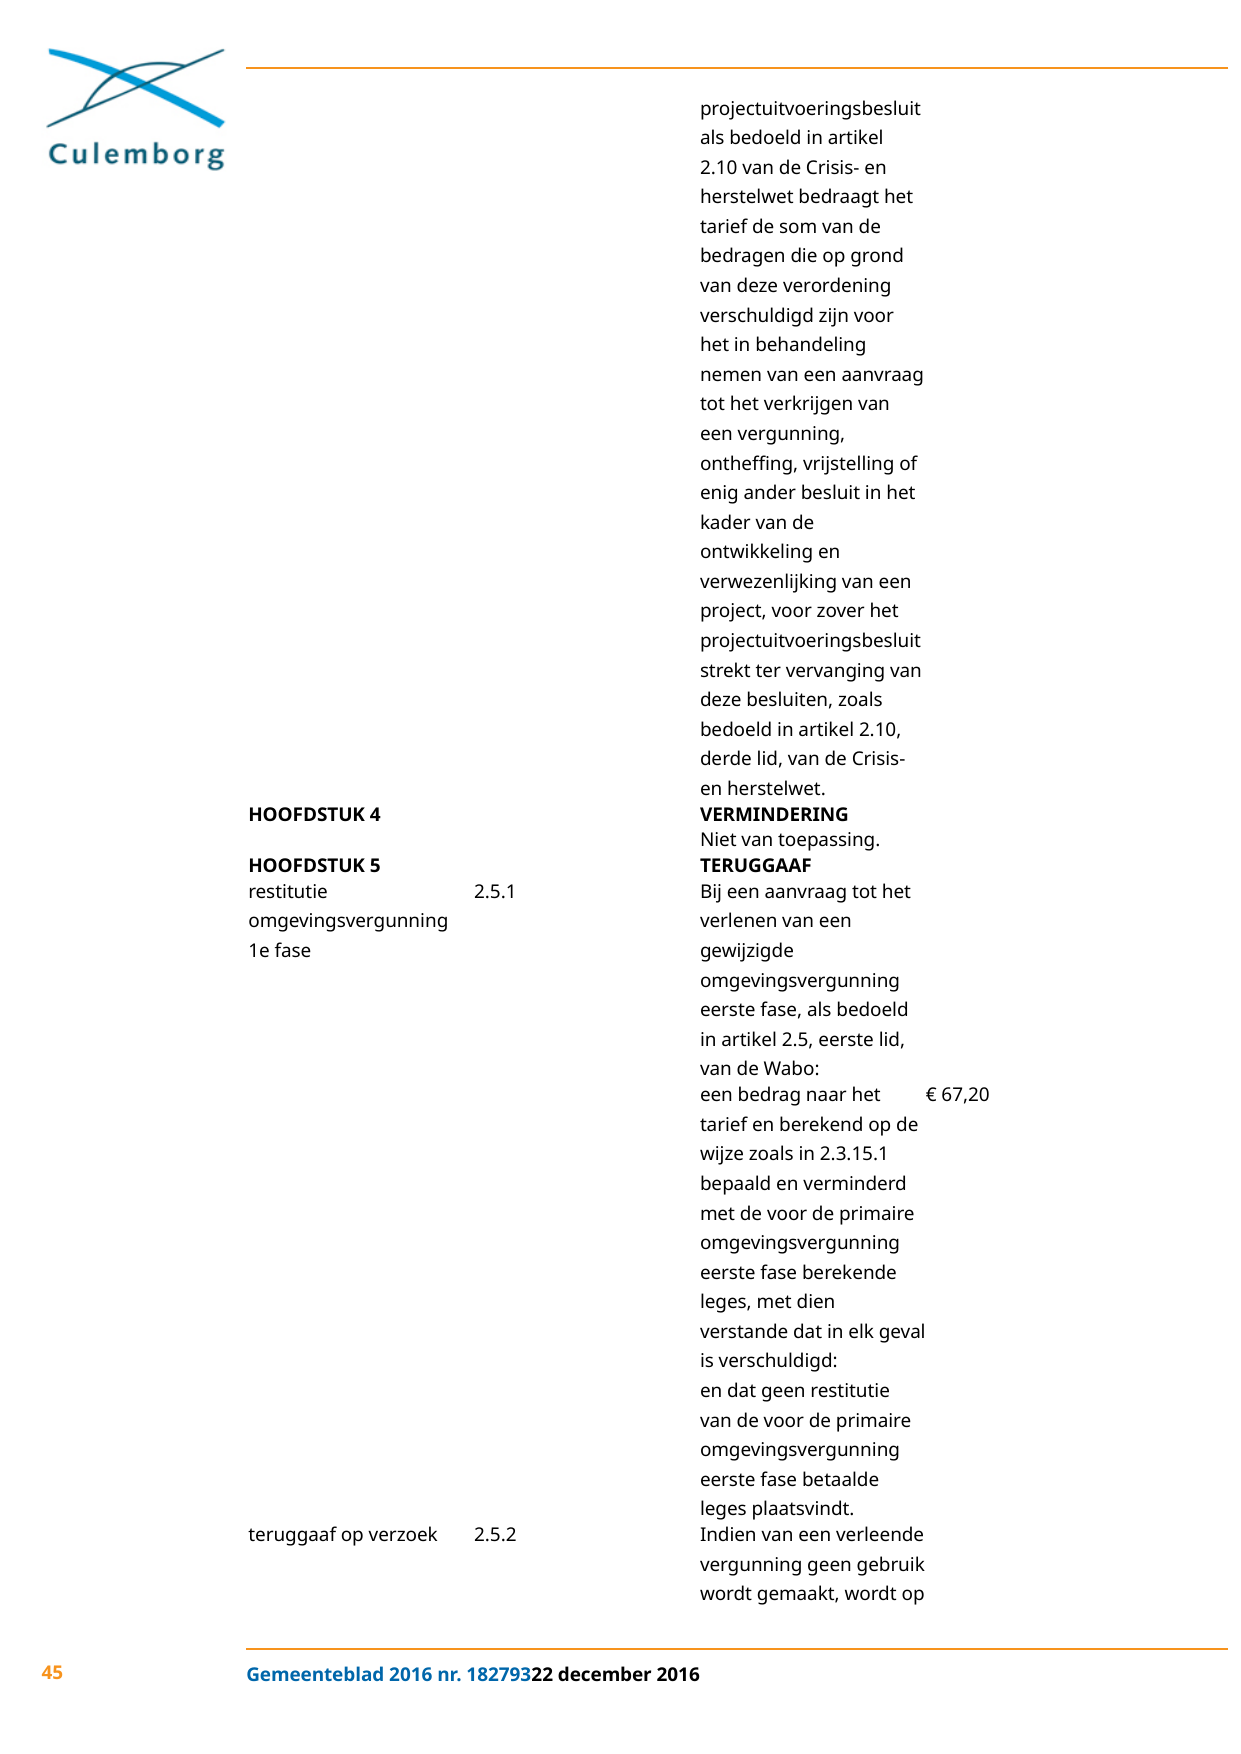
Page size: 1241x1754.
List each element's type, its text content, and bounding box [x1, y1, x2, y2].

table_cell [474, 827, 700, 852]
table_cell [926, 1521, 1152, 1606]
table_cell teruggaaf op verzoek [248, 1521, 474, 1606]
table_cell [926, 801, 1152, 827]
table_cell [474, 95, 700, 801]
table_cell [474, 853, 700, 878]
table_cell projectuitvoeringsbesluit als bedoeld in artikel 2.10 van de Crisis- en herstelwet bedraagt het tarief de som van de bedragen die op grond van deze verordening verschuldigd zijn voor het in behandeling nemen van een aanvraag tot het verkrijgen van een vergunning, ontheffing, vrijstelling of enig ander besluit in het kader van de ontwikkeling en verwezenlijking van een project, voor zover het projectuitvoeringsbesluit strekt ter vervanging van deze besluiten, zoals bedoeld in artikel 2.10, derde lid, van de Crisis- en herstelwet. [700, 95, 926, 801]
table_cell [248, 827, 474, 852]
table_cell [926, 95, 1152, 801]
table_cell een bedrag naar het tarief en berekend op de wijze zoals in 2.3.15.1 bepaald en verminderd met de voor de primaire omgevingsvergunning eerste fase berekende leges, met dien verstande dat in elk geval is verschuldigd: en dat geen restitutie van de voor de primaire omgevingsvergunning eerste fase betaalde leges plaatsvindt. [700, 1081, 926, 1521]
table_cell VERMINDERING [700, 801, 926, 827]
table_cell Niet van toepassing. [700, 827, 926, 852]
table_cell [248, 95, 474, 801]
table_cell [926, 878, 1152, 1081]
table_cell Bij een aanvraag tot het verlenen van een gewijzigde omgevingsvergunning eerste fase, als bedoeld in artikel 2.5, eerste lid, van de Wabo: [700, 878, 926, 1081]
table_cell Indien van een verleende vergunning geen gebruik wordt gemaakt, wordt op [700, 1521, 926, 1606]
table_cell [926, 827, 1152, 852]
table_cell 2.5.1 [474, 878, 700, 1081]
table_cell [474, 1081, 700, 1521]
table_cell [926, 853, 1152, 878]
table_cell € 67,20 [926, 1081, 1152, 1521]
table_cell restitutie omgevingsvergunning 1e fase [248, 878, 474, 1081]
picture [41, 47, 231, 172]
table_cell [474, 801, 700, 827]
table_cell HOOFDSTUK 4 [248, 801, 474, 827]
table_cell HOOFDSTUK 5 [248, 853, 474, 878]
table_cell 2.5.2 [474, 1521, 700, 1606]
table_cell [248, 1081, 474, 1521]
table_cell TERUGGAAF [700, 853, 926, 878]
